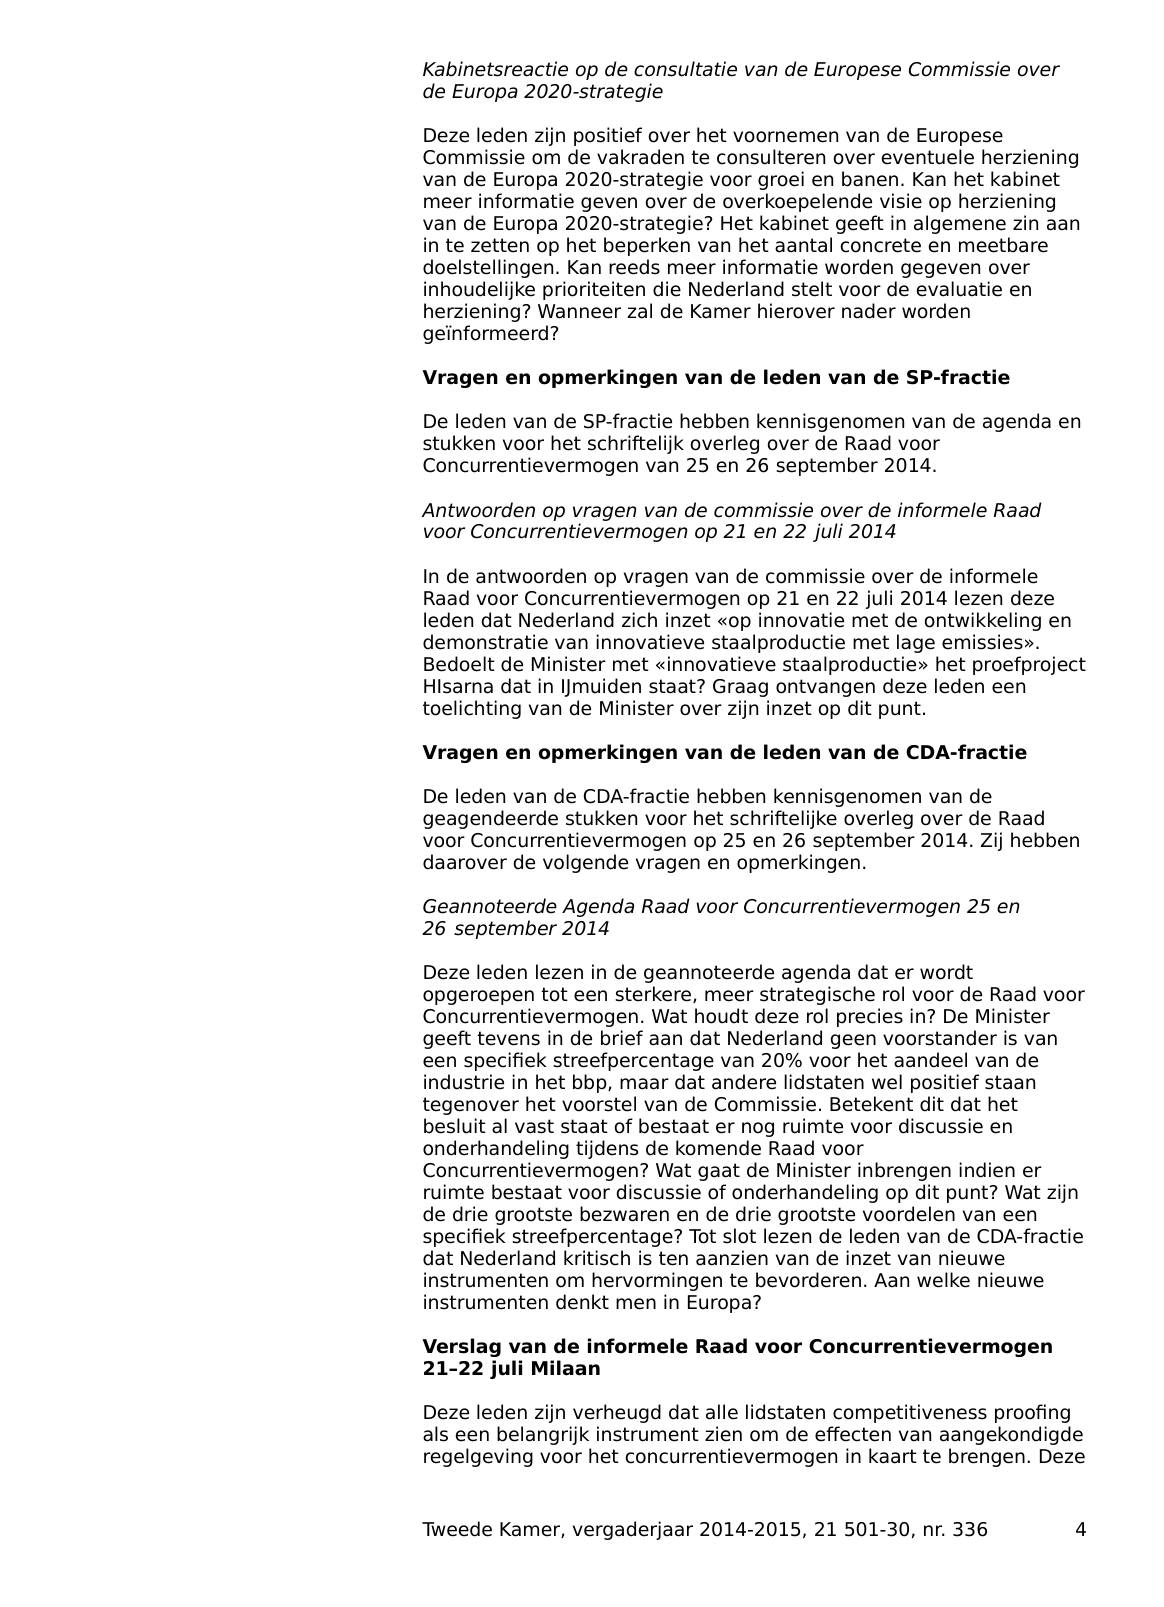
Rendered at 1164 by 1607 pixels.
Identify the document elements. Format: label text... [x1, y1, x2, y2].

subtitle Geannoteerde Agenda Raad voor Concurrentievermogen 25 en 26 september 2014 [422, 896, 1087, 940]
subtitle Vragen en opmerkingen van de leden van de SP-fractie [422, 367, 1087, 389]
text Deze leden zijn positief over het voornemen van de Europese Commissie om de vakraden te consulteren over eventuele herziening van de Europa 2020-strategie voor groei en banen. Kan het kabinet meer informatie geven over de overkoepelende visie op herziening van de Europa 2020-strategie? Het kabinet geeft in algemene zin aan in te zetten op het beperken van het aantal concrete en meetbare doelstellingen. Kan reeds meer informatie worden gegeven over inhoudelijke prioriteiten die Nederland stelt voor de evaluatie en herziening? Wanneer zal de Kamer hierover nader worden geïnformeerd? [422, 125, 1087, 345]
text In de antwoorden op vragen van de commissie over de informele Raad voor Concurrentievermogen op 21 en 22 juli 2014 lezen deze leden dat Nederland zich inzet «op innovatie met de ontwikkeling en demonstratie van innovatieve staalproductie met lage emissies». Bedoelt de Minister met «innovatieve staalproductie» het proefproject HIsarna dat in IJmuiden staat? Graag ontvangen deze leden een toelichting van de Minister over zijn inzet op dit punt. [422, 566, 1087, 719]
subtitle Verslag van de informele Raad voor Concurrentievermogen 21–22 juli Milaan [422, 1336, 1087, 1380]
text De leden van de CDA-fractie hebben kennisgenomen van de geagendeerde stukken voor het schriftelijke overleg over de Raad voor Concurrentievermogen op 25 en 26 september 2014. Zij hebben daarover de volgende vragen en opmerkingen. [422, 786, 1087, 874]
text De leden van de SP-fractie hebben kennisgenomen van de agenda en stukken voor het schriftelijk overleg over de Raad voor Concurrentievermogen van 25 en 26 september 2014. [422, 411, 1087, 477]
subtitle Kabinetsreactie op de consultatie van de Europese Commissie over de Europa 2020-strategie [422, 59, 1087, 103]
text Deze leden lezen in de geannoteerde agenda dat er wordt opgeroepen tot een sterkere, meer strategische rol voor de Raad voor Concurrentievermogen. Wat houdt deze rol precies in? De Minister geeft tevens in de brief aan dat Nederland geen voorstander is van een specifiek streefpercentage van 20% voor het aandeel van de industrie in het bbp, maar dat andere lidstaten wel positief staan tegenover het voorstel van de Commissie. Betekent dit dat het besluit al vast staat of bestaat er nog ruimte voor discussie en onderhandeling tijdens de komende Raad voor Concurrentievermogen? Wat gaat de Minister inbrengen indien er ruimte bestaat voor discussie of onderhandeling op dit punt? Wat zijn de drie grootste bezwaren en de drie grootste voordelen van een specifiek streefpercentage? Tot slot lezen de leden van de CDA-fractie dat Nederland kritisch is ten aanzien van de inzet van nieuwe instrumenten om hervormingen te bevorderen. Aan welke nieuwe instrumenten denkt men in Europa? [422, 962, 1087, 1314]
text Deze leden zijn verheugd dat alle lidstaten competitiveness proofing als een belangrijk instrument zien om de effecten van aangekondigde regelgeving voor het concurrentievermogen in kaart te brengen. Deze [422, 1402, 1087, 1468]
subtitle Antwoorden op vragen van de commissie over de informele Raad voor Concurrentievermogen op 21 en 22 juli 2014 [422, 499, 1087, 543]
subtitle Vragen en opmerkingen van de leden van de CDA-fractie [422, 742, 1087, 764]
